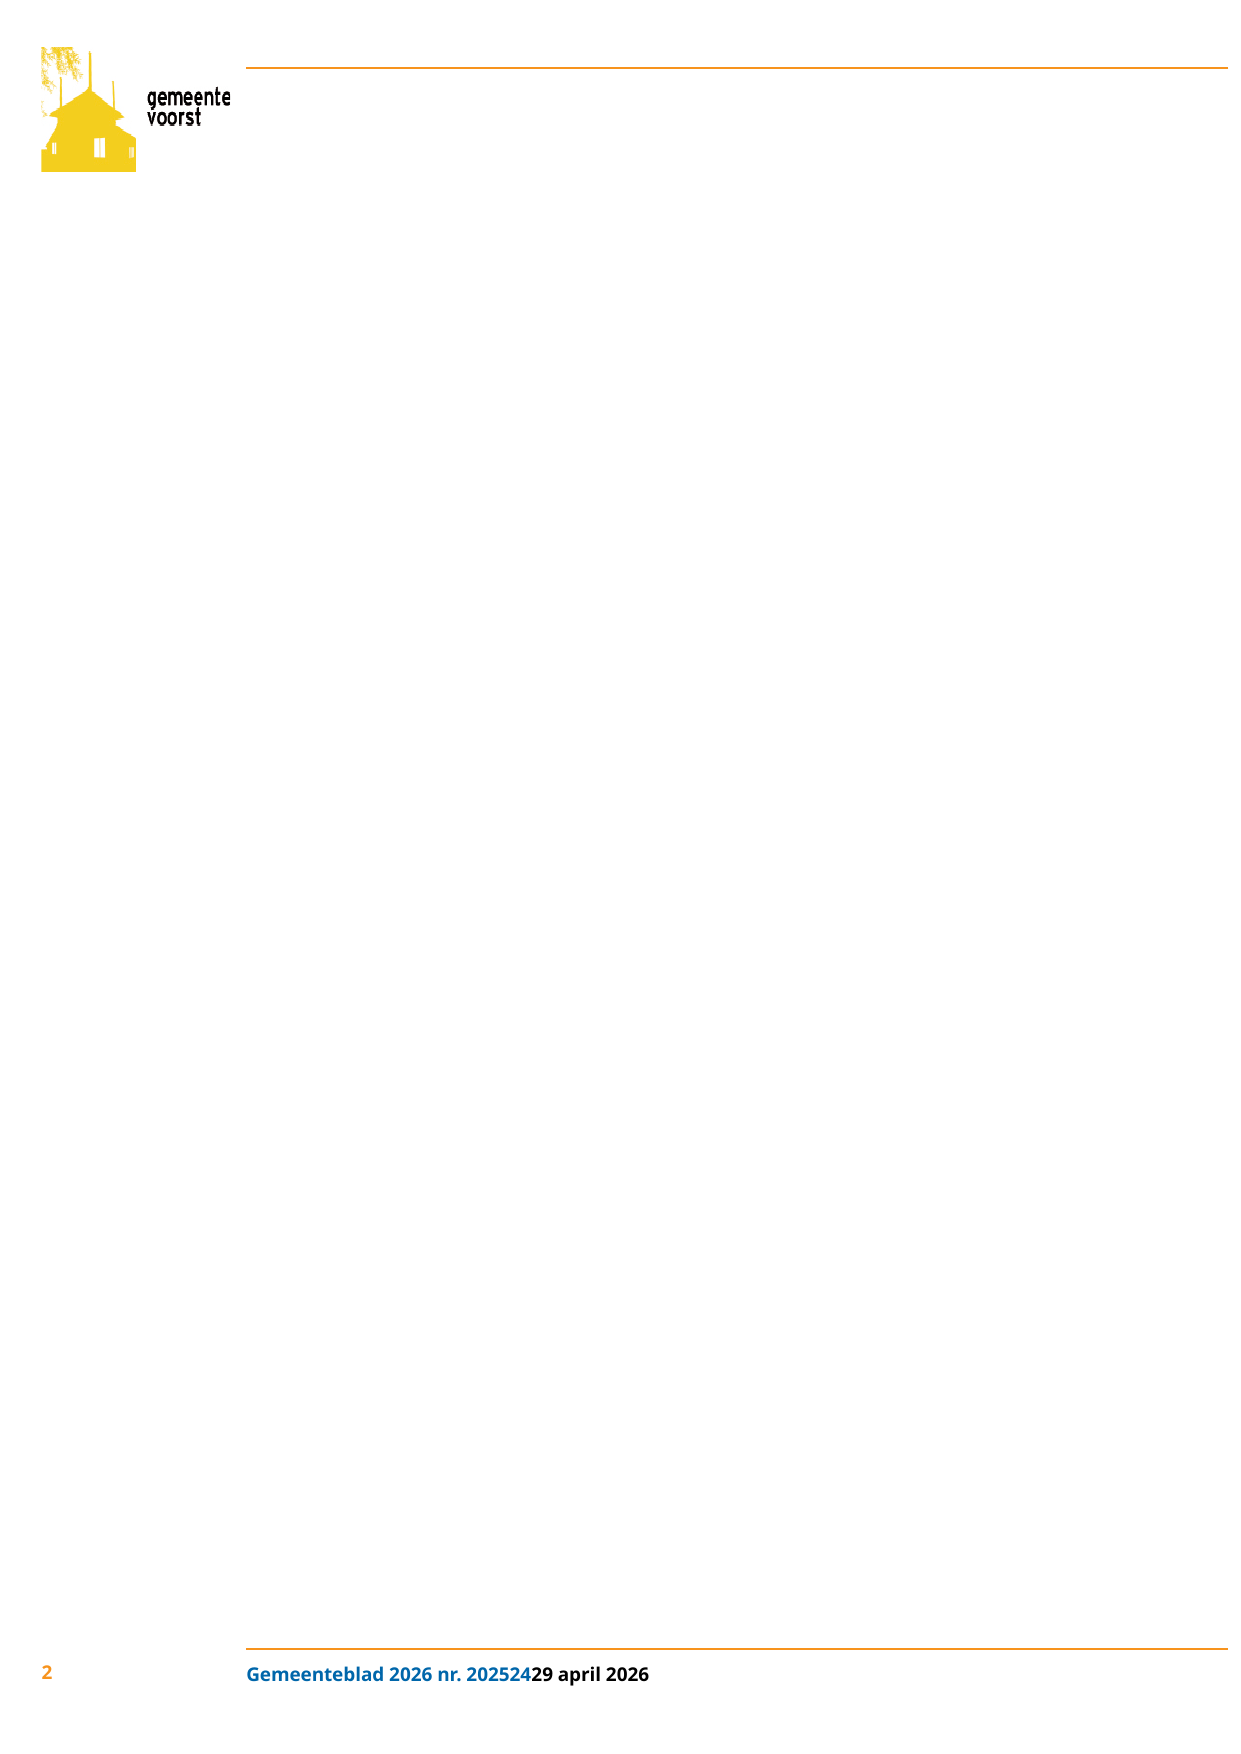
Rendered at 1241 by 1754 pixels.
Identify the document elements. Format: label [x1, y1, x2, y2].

picture [41, 47, 231, 172]
